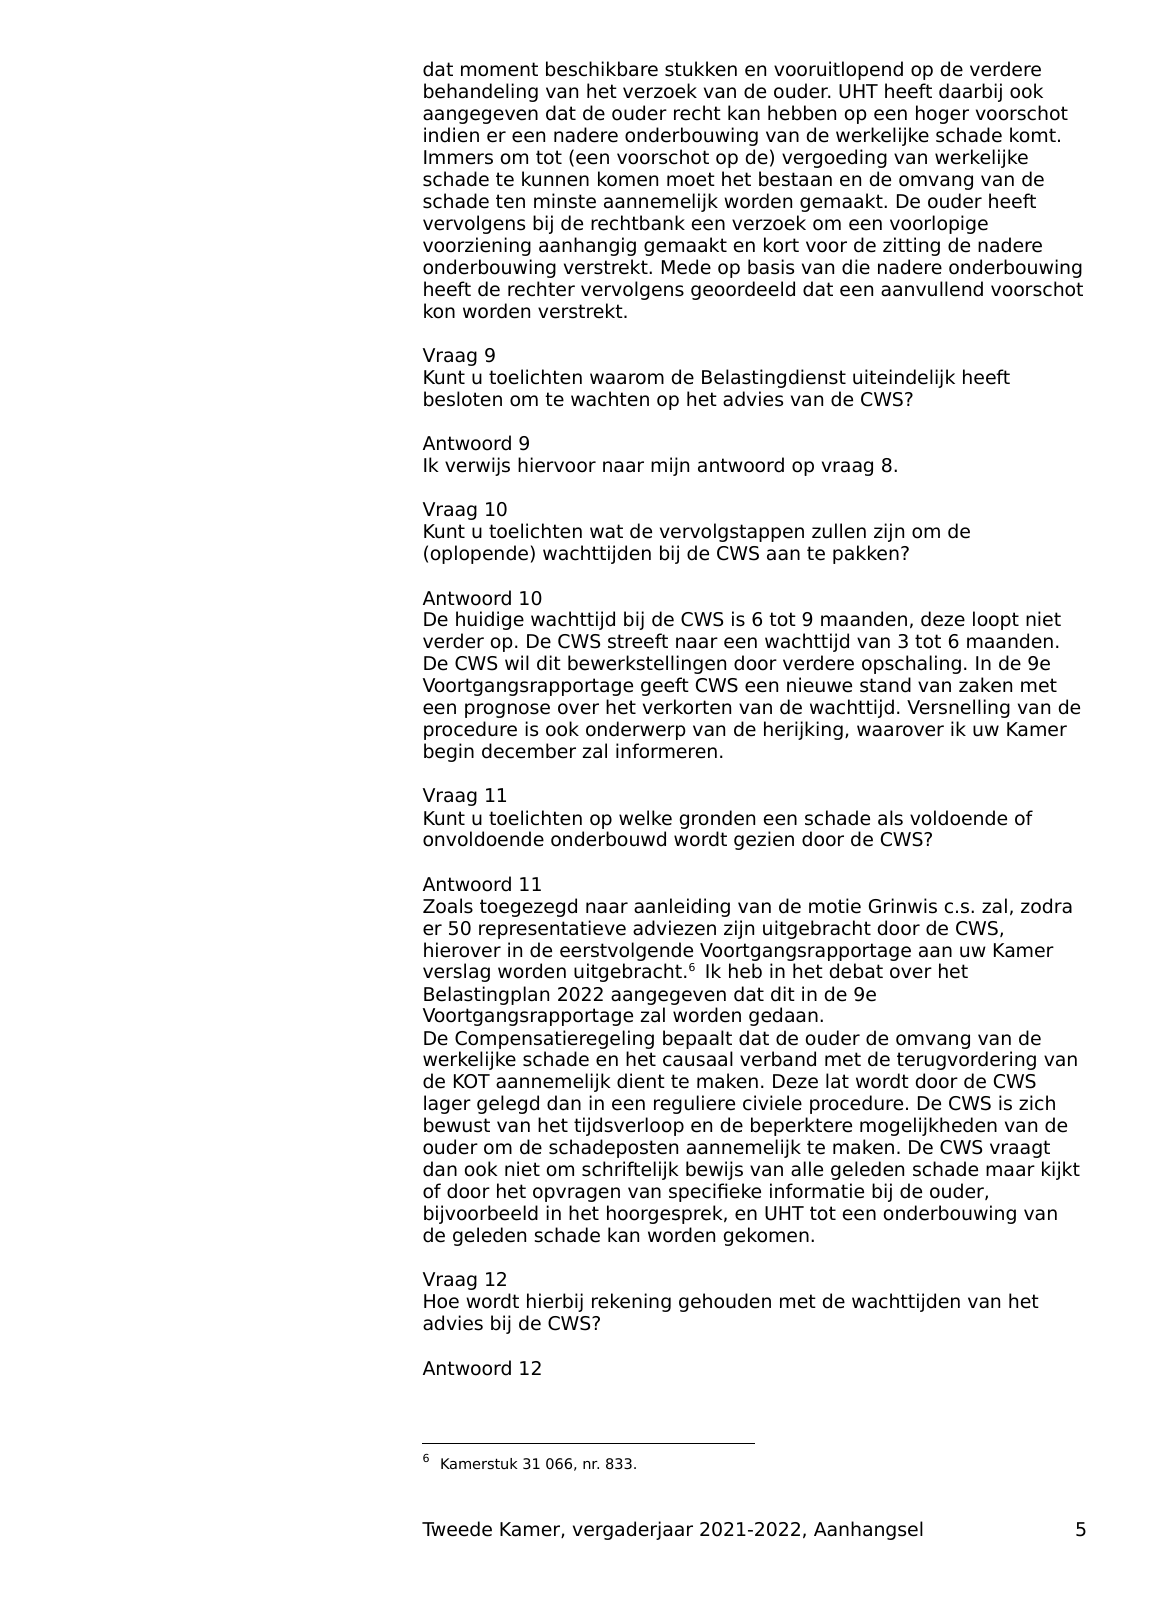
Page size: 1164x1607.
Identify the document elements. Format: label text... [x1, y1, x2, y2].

text Kunt u toelichten waarom de Belastingdienst uiteindelijk heeft besloten om te wachten op het advies van de CWS? [422, 367, 1087, 411]
text Kunt u toelichten op welke gronden een schade als voldoende of onvoldoende onderbouwd wordt gezien door de CWS? [422, 807, 1087, 851]
text Zoals toegezegd naar aanleiding van de motie Grinwis c.s. zal, zodra er 50 representatieve adviezen zijn uitgebracht door de CWS, hierover in de eerstvolgende Voortgangsrapportage aan uw Kamer verslag worden uitgebracht. Ik heb in het debat over het Belastingplan 2022 aangegeven dat dit in de 9e Voortgangsrapportage zal worden gedaan. [422, 896, 1087, 1027]
text Antwoord 12 [422, 1357, 1087, 1379]
text Vraag 11 [422, 785, 1087, 807]
text Hoe wordt hierbij rekening gehouden met de wachttijden van het advies bij de CWS? [422, 1291, 1087, 1335]
text De Compensatieregeling bepaalt dat de ouder de omvang van de werkelijke schade en het causaal verband met de terugvordering van de KOT aannemelijk dient te maken. Deze lat wordt door de CWS lager gelegd dan in een reguliere civiele procedure. De CWS is zich bewust van het tijdsverloop en de beperktere mogelijkheden van de ouder om de schadeposten aannemelijk te maken. De CWS vraagt dan ook niet om schriftelijk bewijs van alle geleden schade maar kijkt of door het opvragen van specifieke informatie bij de ouder, bijvoorbeeld in het hoorgesprek, en UHT tot een onderbouwing van de geleden schade kan worden gekomen. [422, 1027, 1087, 1247]
text Ik verwijs hiervoor naar mijn antwoord op vraag 8. [422, 455, 1087, 477]
text Antwoord 11 [422, 873, 1087, 896]
text Vraag 12 [422, 1269, 1087, 1291]
text Kunt u toelichten wat de vervolgstappen zullen zijn om de (oplopende) wachttijden bij de CWS aan te pakken? [422, 521, 1087, 565]
text Antwoord 9 [422, 433, 1087, 455]
text Antwoord 10 [422, 587, 1087, 609]
text Vraag 10 [422, 499, 1087, 521]
text dat moment beschikbare stukken en vooruitlopend op de verdere behandeling van het verzoek van de ouder. UHT heeft daarbij ook aangegeven dat de ouder recht kan hebben op een hoger voorschot indien er een nadere onderbouwing van de werkelijke schade komt. Immers om tot (een voorschot op de) vergoeding van werkelijke schade te kunnen komen moet het bestaan en de omvang van de schade ten minste aannemelijk worden gemaakt. De ouder heeft vervolgens bij de rechtbank een verzoek om een voorlopige voorziening aanhangig gemaakt en kort voor de zitting de nadere onderbouwing verstrekt. Mede op basis van die nadere onderbouwing heeft de rechter vervolgens geoordeeld dat een aanvullend voorschot kon worden verstrekt. [422, 59, 1087, 323]
text Vraag 9 [422, 345, 1087, 367]
text Kamerstuk 31 066, nr. 833. [422, 1452, 1087, 1474]
text De huidige wachttijd bij de CWS is 6 tot 9 maanden, deze loopt niet verder op. De CWS streeft naar een wachttijd van 3 tot 6 maanden. De CWS wil dit bewerkstellingen door verdere opschaling. In de 9e Voortgangsrapportage geeft CWS een nieuwe stand van zaken met een prognose over het verkorten van de wachttijd. Versnelling van de procedure is ook onderwerp van de herijking, waarover ik uw Kamer begin december zal informeren. [422, 609, 1087, 763]
